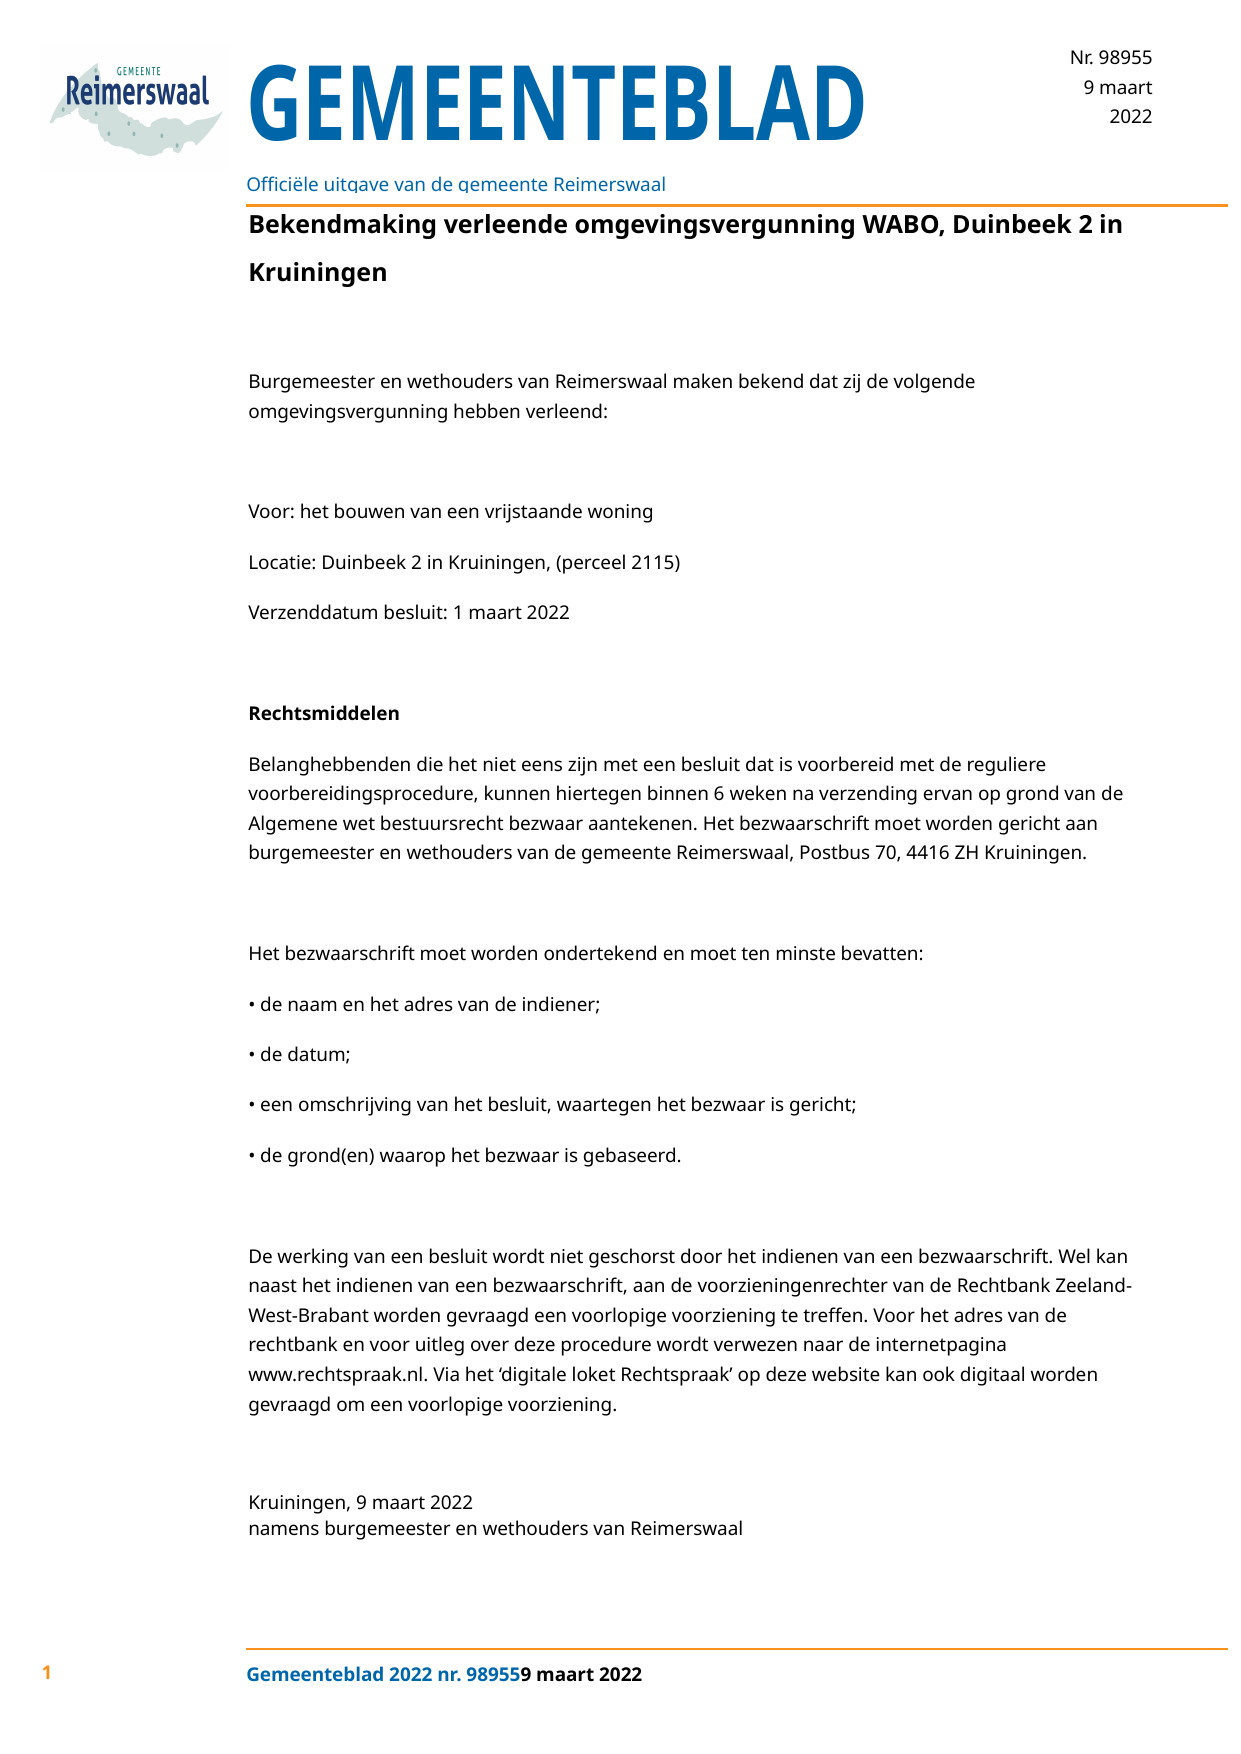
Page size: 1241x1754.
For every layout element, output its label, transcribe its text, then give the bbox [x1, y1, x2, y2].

text • de naam en het adres van de indiener; [248, 991, 1152, 1017]
text namens burgemeester en wethouders van Reimerswaal [248, 1515, 1152, 1541]
text Voor: het bouwen van een vrijstaande woning [248, 499, 1152, 524]
text Kruiningen, 9 maart 2022 [248, 1489, 1152, 1515]
text Burgemeester en wethouders van Reimerswaal maken bekend dat zij de volgende omgevingsvergunning hebben verleend: [248, 368, 1152, 424]
text • de grond(en) waarop het bezwaar is gebaseerd. [248, 1142, 1152, 1168]
text De werking van een besluit wordt niet geschorst door het indienen van een bezwaarschrift. Wel kan naast het indienen van een bezwaarschrift, aan de voorzieningenrechter van de Rechtbank Zeeland-West-Brabant worden gevraagd een voorlopige voorziening te treffen. Voor het adres van de rechtbank en voor uitleg over deze procedure wordt verwezen naar de internetpagina www.rechtspraak.nl. Via het ‘digitale loket Rechtspraak’ op deze website kan ook digitaal worden gevraagd om een voorlopige voorziening. [248, 1243, 1152, 1417]
text • een omschrijving van het besluit, waartegen het bezwaar is gericht; [248, 1092, 1152, 1117]
text Locatie: Duinbeek 2 in Kruiningen, (perceel 2115) [248, 549, 1152, 575]
picture [41, 47, 231, 172]
text Belanghebbenden die het niet eens zijn met een besluit dat is voorbereid met de reguliere voorbereidingsprocedure, kunnen hiertegen binnen 6 weken na verzending ervan op grond van de Algemene wet bestuursrecht bezwaar aantekenen. Het bezwaarschrift moet worden gericht aan burgemeester en wethouders van de gemeente Reimerswaal, Postbus 70, 4416 ZH Kruiningen. [248, 751, 1152, 865]
text • de datum; [248, 1041, 1152, 1067]
text Het bezwaarschrift moet worden ondertekend en moet ten minste bevatten: [248, 940, 1152, 966]
text Rechtsmiddelen [248, 700, 1152, 726]
text Verzenddatum besluit: 1 maart 2022 [248, 599, 1152, 625]
text Bekendmaking verleende omgevingsvergunning WABO, Duinbeek 2 in Kruiningen [248, 207, 1152, 288]
